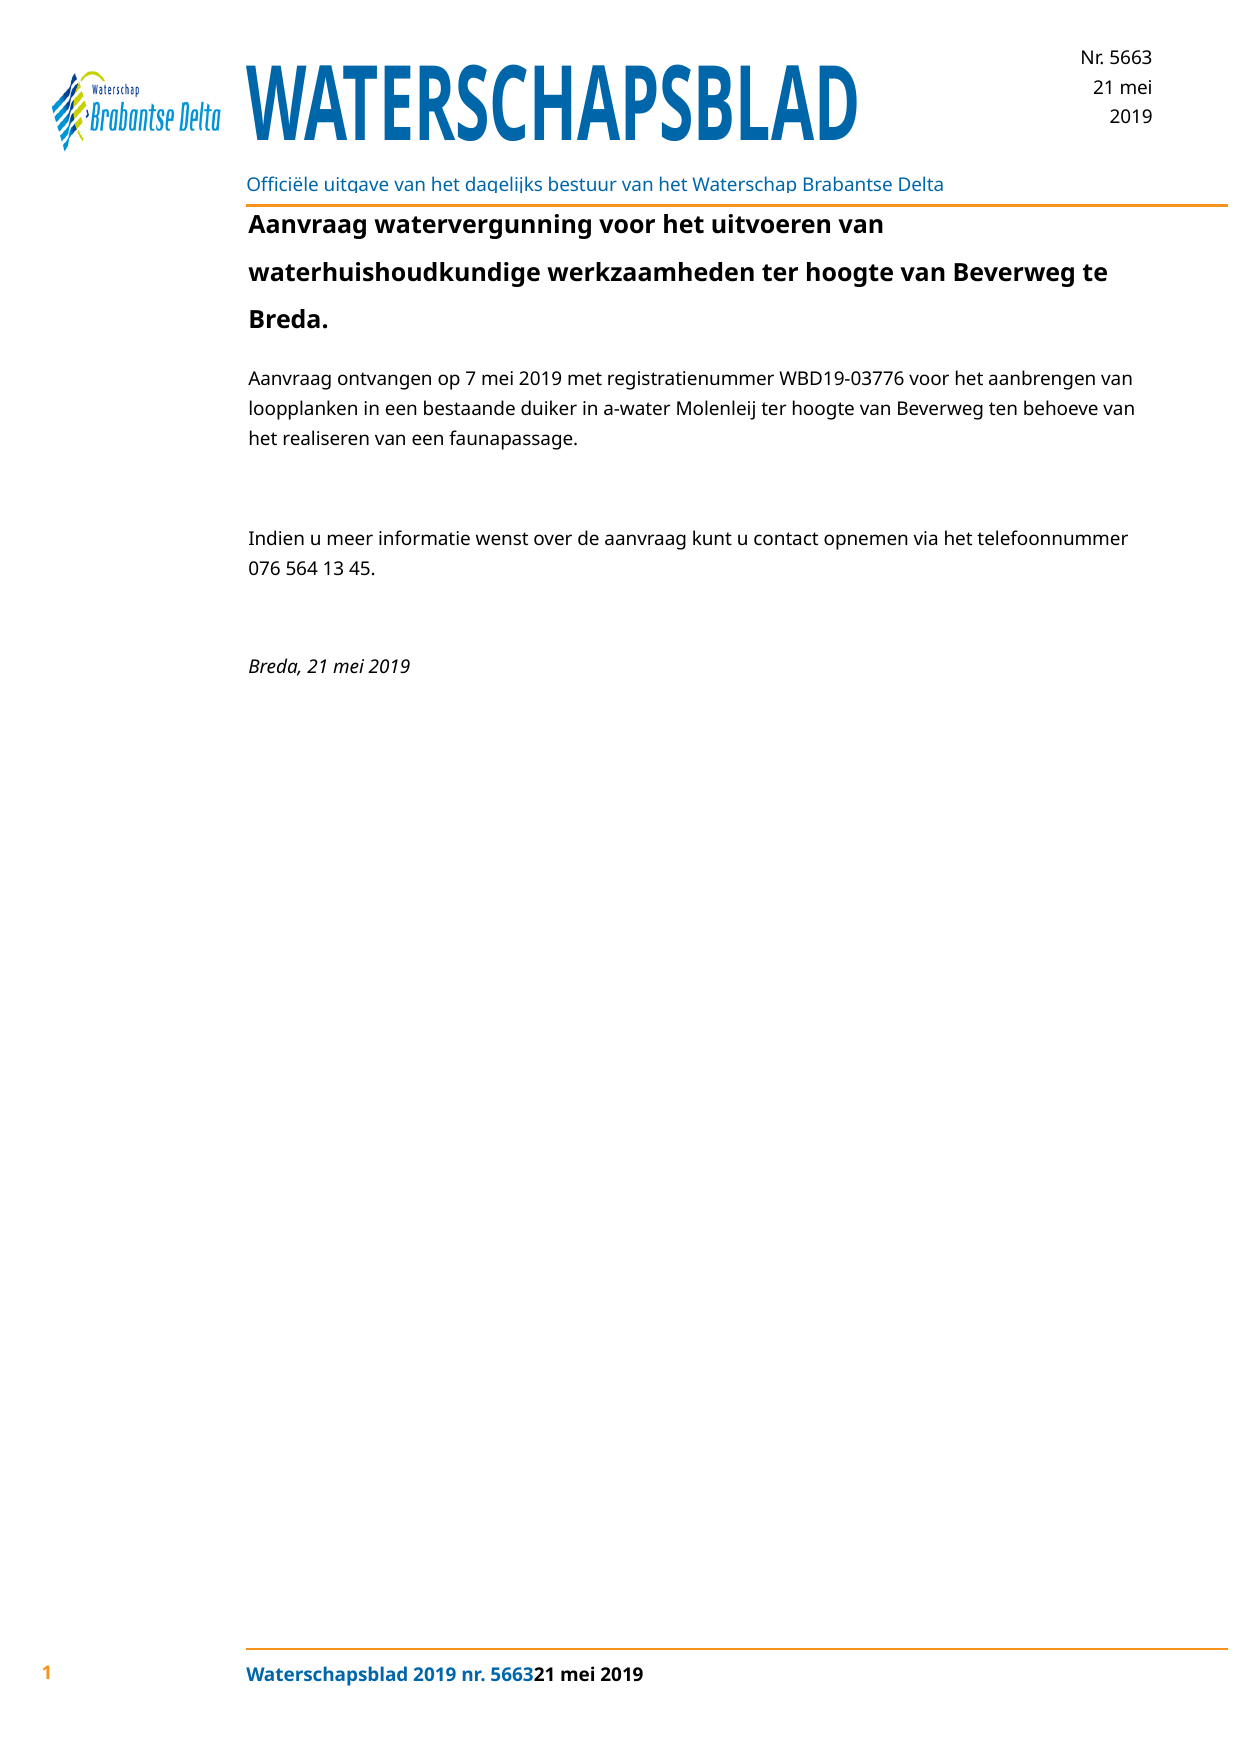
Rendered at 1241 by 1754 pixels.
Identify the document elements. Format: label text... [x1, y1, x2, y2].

text Aanvraag watervergunning voor het uitvoeren van waterhuishoudkundige werkzaamheden ter hoogte van Beverweg te Breda. [248, 207, 1152, 336]
text Aanvraag ontvangen op 7 mei 2019 met registratienummer WBD19-03776 voor het aanbrengen van loopplanken in een bestaande duiker in a-water Molenleij ter hoogte van Beverweg ten behoeve van het realiseren van een faunapassage. [248, 366, 1152, 450]
text Indien u meer informatie wenst over de aanvraag kunt u contact opnemen via het telefoonnummer 076 564 13 45. [248, 526, 1152, 581]
text Breda, 21 mei 2019 [248, 653, 1152, 679]
picture [41, 47, 231, 172]
